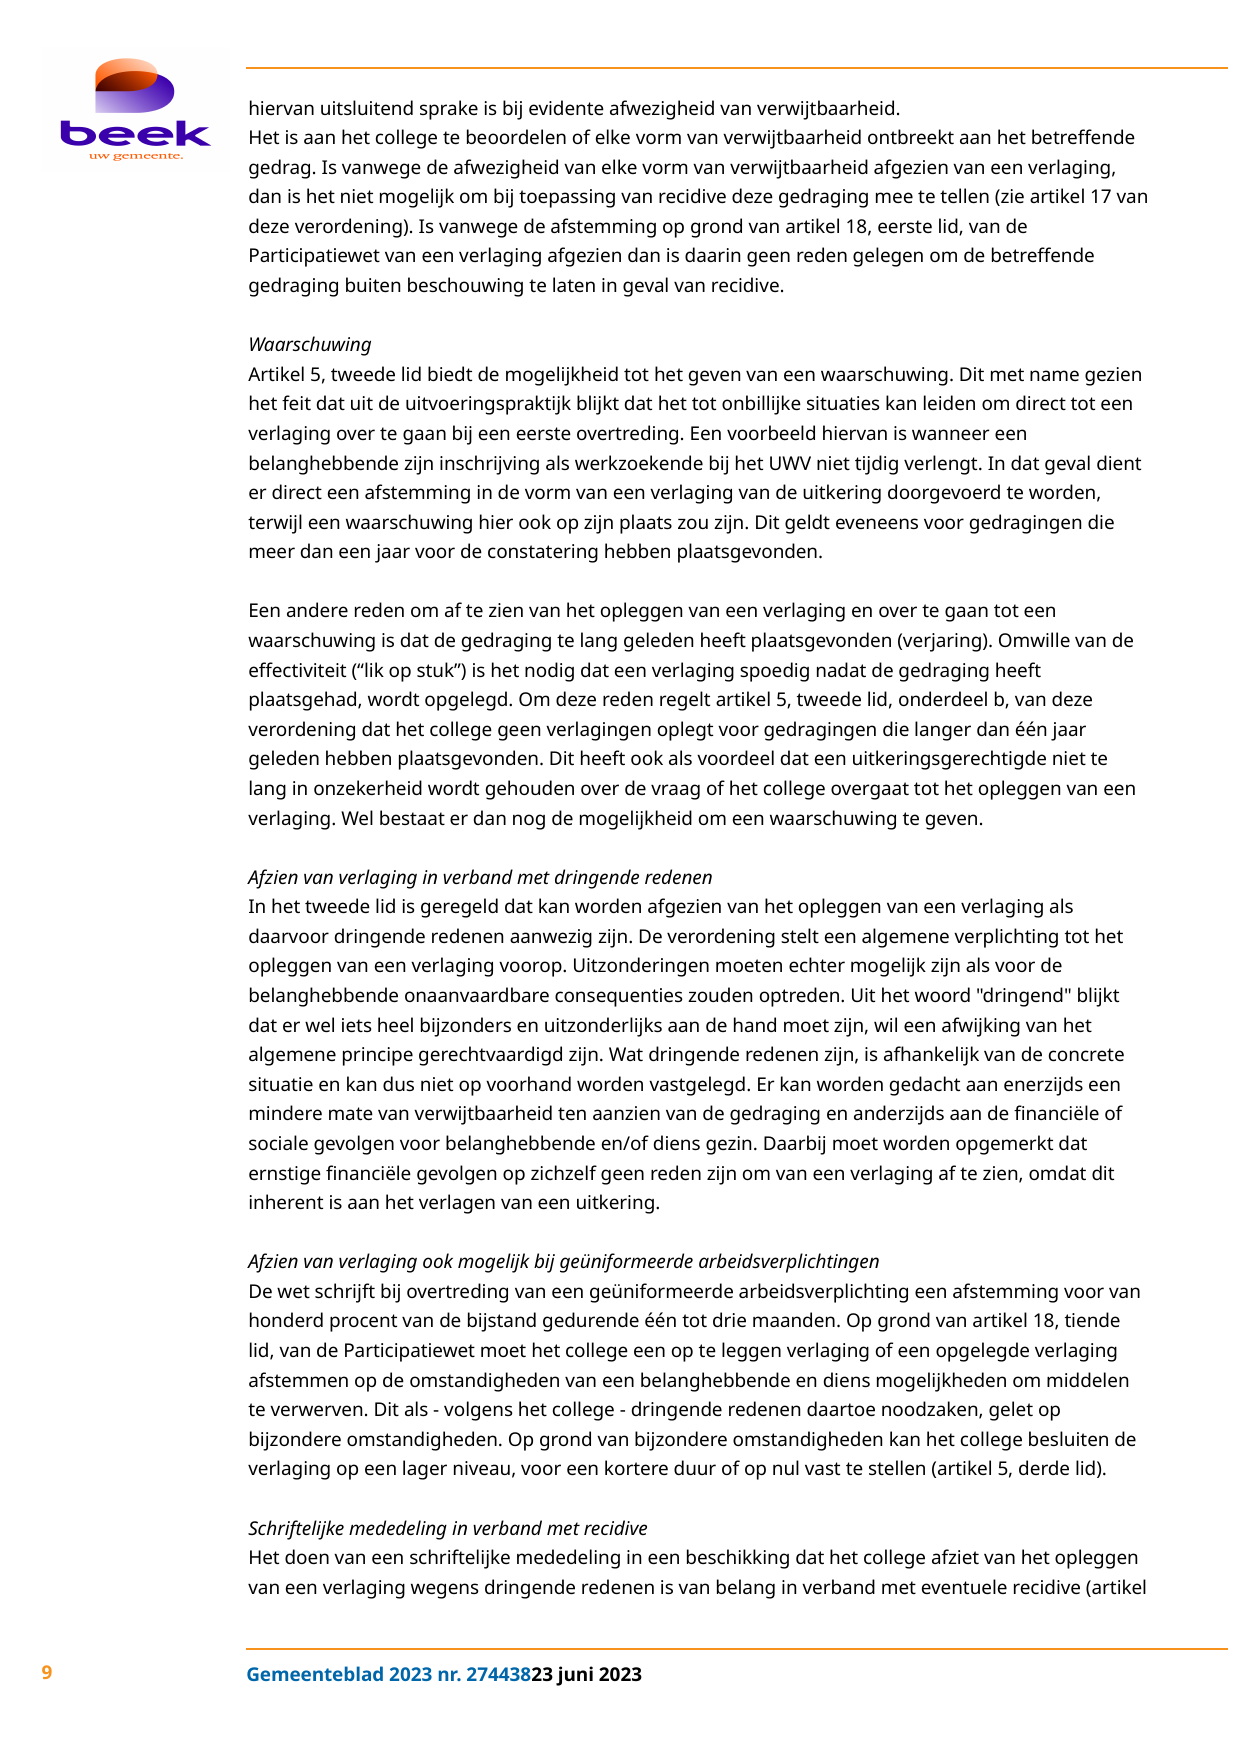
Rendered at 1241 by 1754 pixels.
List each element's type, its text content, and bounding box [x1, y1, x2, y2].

text hiervan uitsluitend sprake is bij evidente afwezigheid van verwijtbaarheid. [248, 95, 1152, 121]
picture [41, 47, 231, 172]
text De wet schrijft bij overtreding van een geüniformeerde arbeidsverplichting een afstemming voor van honderd procent van de bijstand gedurende één tot drie maanden. Op grond van artikel 18, tiende lid, van de Participatiewet moet het college een op te leggen verlaging of een opgelegde verlaging afstemmen op de omstandigheden van een belanghebbende en diens mogelijkheden om middelen te verwerven. Dit als - volgens het college - dringende redenen daartoe noodzaken, gelet op bijzondere omstandigheden. Op grond van bijzondere omstandigheden kan het college besluiten de verlaging op een lager niveau, voor een kortere duur of op nul vast te stellen (artikel 5, derde lid). [248, 1278, 1152, 1481]
text Artikel 5, tweede lid biedt de mogelijkheid tot het geven van een waarschuwing. Dit met name gezien het feit dat uit de uitvoeringspraktijk blijkt dat het tot onbillijke situaties kan leiden om direct tot een verlaging over te gaan bij een eerste overtreding. Een voorbeeld hiervan is wanneer een belanghebbende zijn inschrijving als werkzoekende bij het UWV niet tijdig verlengt. In dat geval dient er direct een afstemming in de vorm van een verlaging van de uitkering doorgevoerd te worden, terwijl een waarschuwing hier ook op zijn plaats zou zijn. Dit geldt eveneens voor gedragingen die meer dan een jaar voor de constatering hebben plaatsgevonden. [248, 361, 1152, 564]
text Een andere reden om af te zien van het opleggen van een verlaging en over te gaan tot een waarschuwing is dat de gedraging te lang geleden heeft plaatsgevonden (verjaring). Omwille van de effectiviteit (“lik op stuk”) is het nodig dat een verlaging spoedig nadat de gedraging heeft plaatsgehad, wordt opgelegd. Om deze reden regelt artikel 5, tweede lid, onderdeel b, van deze verordening dat het college geen verlagingen oplegt voor gedragingen die langer dan één jaar geleden hebben plaatsgevonden. Dit heeft ook als voordeel dat een uitkeringsgerechtigde niet te lang in onzekerheid wordt gehouden over de vraag of het college overgaat tot het opleggen van een verlaging. Wel bestaat er dan nog de mogelijkheid om een waarschuwing te geven. [248, 598, 1152, 831]
text Het doen van een schriftelijke mededeling in een beschikking dat het college afziet van het opleggen van een verlaging wegens dringende redenen is van belang in verband met eventuele recidive (artikel [248, 1544, 1152, 1600]
text Schriftelijke mededeling in verband met recidive [248, 1515, 1152, 1541]
text Waarschuwing [248, 331, 1152, 357]
text In het tweede lid is geregeld dat kan worden afgezien van het opleggen van een verlaging als daarvoor dringende redenen aanwezig zijn. De verordening stelt een algemene verplichting tot het opleggen van een verlaging voorop. Uitzonderingen moeten echter mogelijk zijn als voor de belanghebbende onaanvaardbare consequenties zouden optreden. Uit het woord "dringend" blijkt dat er wel iets heel bijzonders en uitzonderlijks aan de hand moet zijn, wil een afwijking van het algemene principe gerechtvaardigd zijn. Wat dringende redenen zijn, is afhankelijk van de concrete situatie en kan dus niet op voorhand worden vastgelegd. Er kan worden gedacht aan enerzijds een mindere mate van verwijtbaarheid ten aanzien van de gedraging en anderzijds aan de financiële of sociale gevolgen voor belanghebbende en/of diens gezin. Daarbij moet worden opgemerkt dat ernstige financiële gevolgen op zichzelf geen reden zijn om van een verlaging af te zien, omdat dit inherent is aan het verlagen van een uitkering. [248, 893, 1152, 1215]
text Afzien van verlaging ook mogelijk bij geüniformeerde arbeidsverplichtingen [248, 1248, 1152, 1274]
text Het is aan het college te beoordelen of elke vorm van verwijtbaarheid ontbreekt aan het betreffende gedrag. Is vanwege de afwezigheid van elke vorm van verwijtbaarheid afgezien van een verlaging, dan is het niet mogelijk om bij toepassing van recidive deze gedraging mee te tellen (zie artikel 17 van deze verordening). Is vanwege de afstemming op grond van artikel 18, eerste lid, van de Participatiewet van een verlaging afgezien dan is daarin geen reden gelegen om de betreffende gedraging buiten beschouwing te laten in geval van recidive. [248, 124, 1152, 298]
text Afzien van verlaging in verband met dringende redenen [248, 864, 1152, 890]
